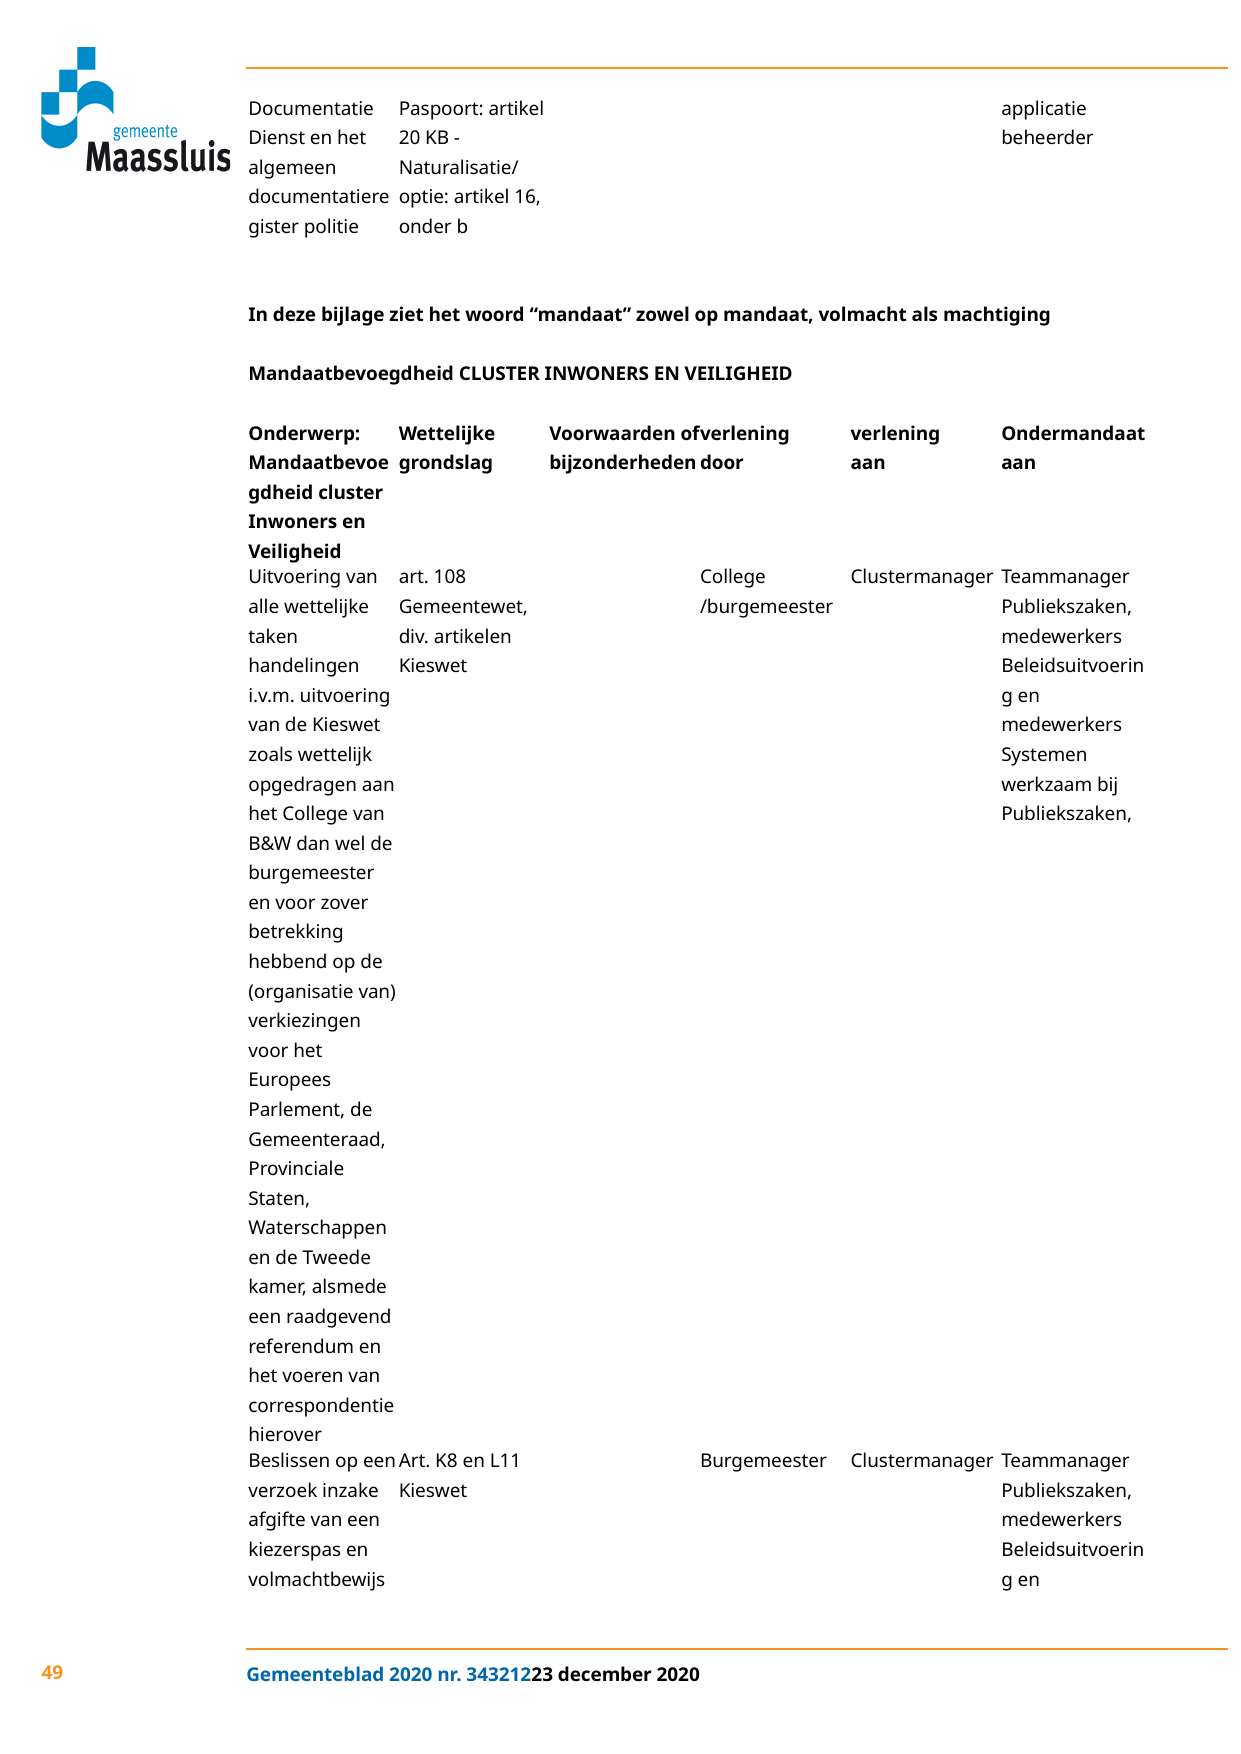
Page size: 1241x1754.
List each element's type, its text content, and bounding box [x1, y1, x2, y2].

table_cell Clustermanager [850, 564, 1001, 1447]
table_cell Beslissen op een verzoek inzake afgifte van een kiezerspas en volmachtbewijs [248, 1448, 398, 1591]
table_cell Documentatie Dienst en het algemeen documentatieregister politie [248, 95, 398, 239]
table_cell Burgemeester [700, 1448, 850, 1591]
table_cell Art. K8 en L11 Kieswet [399, 1448, 549, 1591]
table_header Wettelijke grondslag [399, 420, 549, 564]
table_header verlening aan [850, 420, 1001, 564]
table_cell applicatie beheerder [1001, 95, 1152, 239]
table_cell [549, 564, 700, 1447]
table_cell Teammanager Publiekszaken, medewerkers Beleidsuitvoering en [1001, 1448, 1152, 1591]
table_header verlening door [700, 420, 850, 564]
table_cell - Paspoort: artikel 20 KB - Naturalisatie/ optie: artikel 16, onder b [399, 95, 549, 239]
picture [41, 47, 231, 172]
table_cell Teammanager Publiekszaken, medewerkers Beleidsuitvoering en medewerkers Systemen werkzaam bij Publiekszaken, [1001, 564, 1152, 1447]
table_cell College /burgemeester [700, 564, 850, 1447]
table_header Ondermandaat aan [1001, 420, 1152, 564]
table_cell art. 108 Gemeentewet, div. artikelen Kieswet [399, 564, 549, 1447]
table_cell Uitvoering van alle wettelijke taken handelingen i.v.m. uitvoering van de Kieswet zoals wettelijk opgedragen aan het College van B&W dan wel de burgemeester en voor zover betrekking hebbend op de (organisatie van) verkiezingen voor het Europees Parlement, de Gemeenteraad, Provinciale Staten, Waterschappen en de Tweede kamer, alsmede een raadgevend referendum en het voeren van correspondentie hierover [248, 564, 398, 1447]
table_header Voorwaarden of bijzonderheden [549, 420, 700, 564]
text In deze bijlage ziet het woord “mandaat” zowel op mandaat, volmacht als machtiging [248, 301, 1152, 327]
table_cell [549, 1448, 700, 1591]
table_cell [549, 95, 700, 239]
text Mandaatbevoegdheid CLUSTER INWONERS EN VEILIGHEID [248, 360, 1152, 386]
table_cell [850, 95, 1001, 239]
table_cell Clustermanager [850, 1448, 1001, 1591]
table_header Onderwerp: Mandaatbevoegdheid cluster Inwoners en Veiligheid [248, 420, 398, 564]
picture [41, 47, 77, 92]
table_cell [700, 95, 850, 239]
